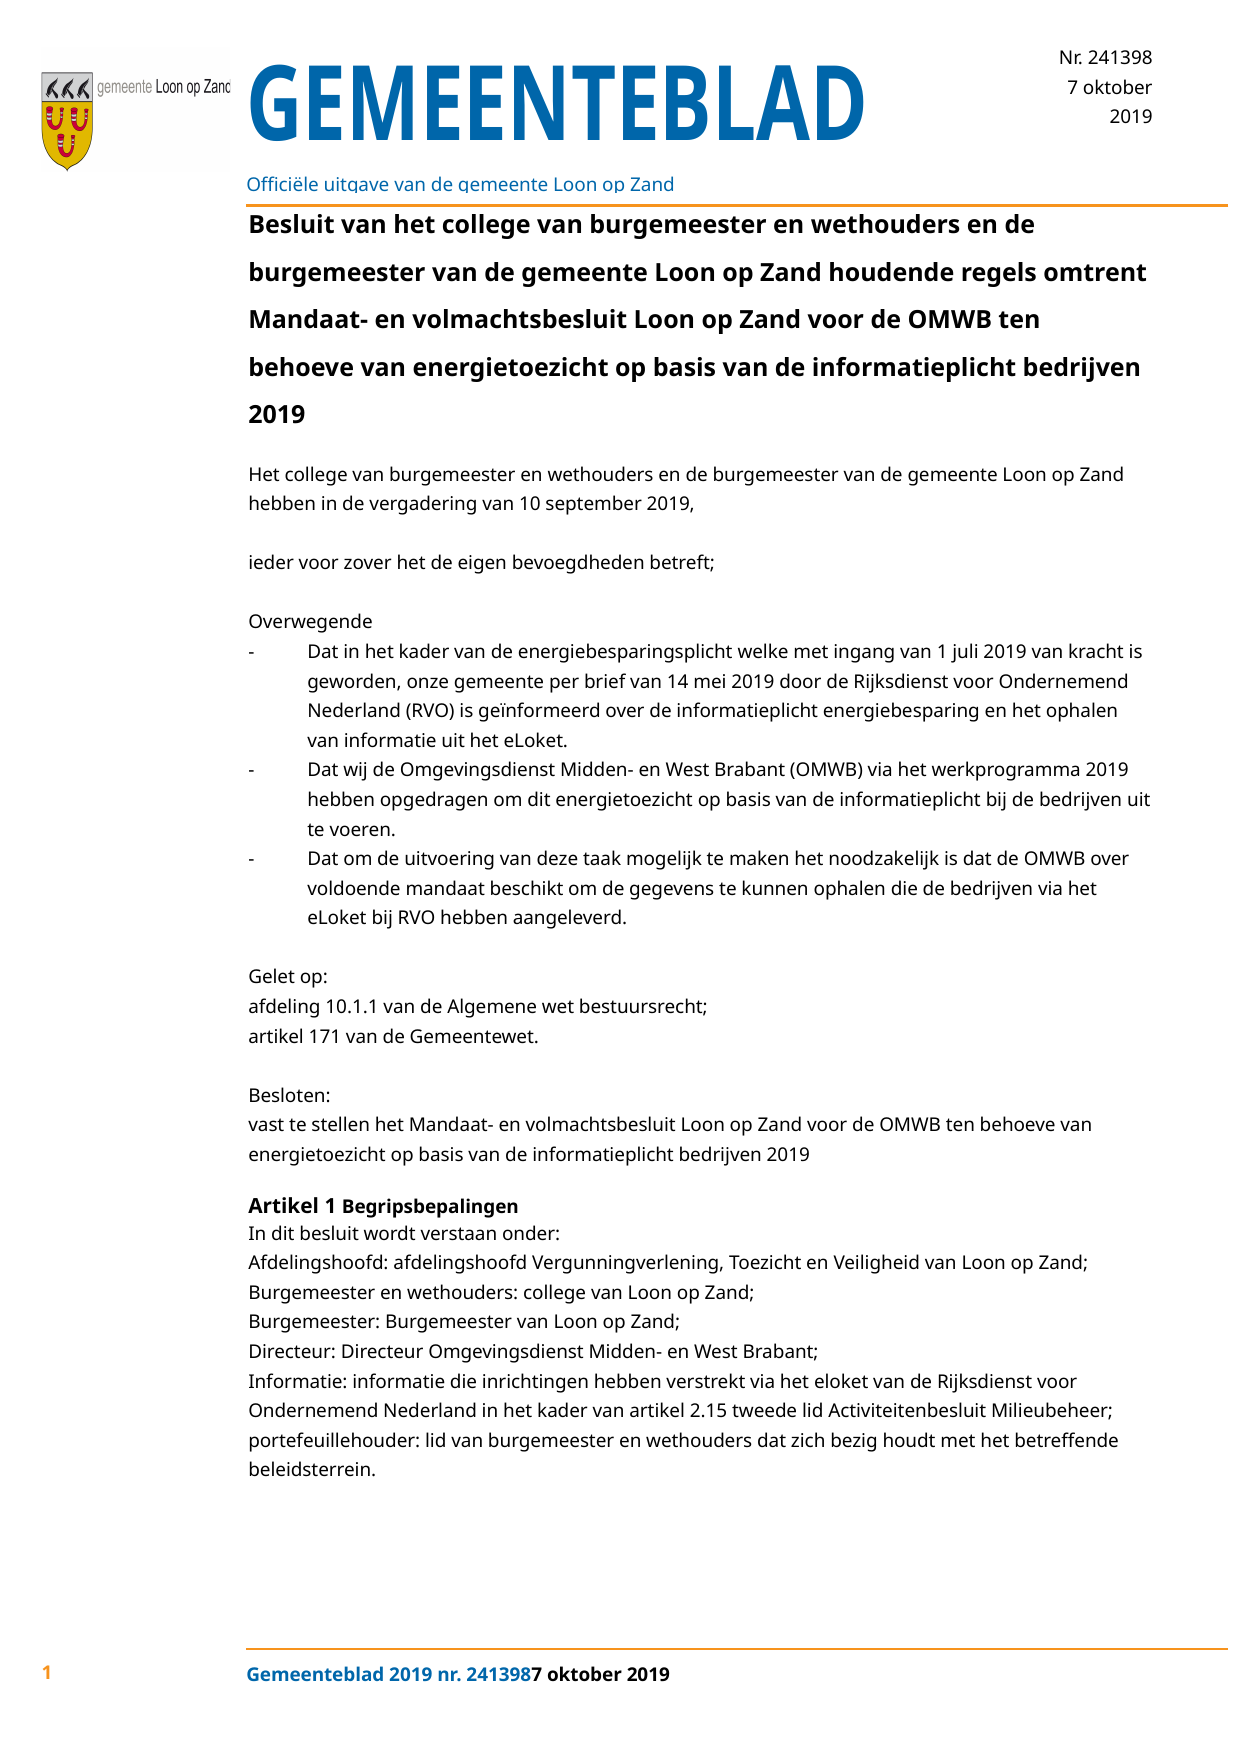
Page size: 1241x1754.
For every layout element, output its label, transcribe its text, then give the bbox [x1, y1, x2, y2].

text Besluit van het college van burgemeester en wethouders en de burgemeester van de gemeente Loon op Zand houdende regels omtrent Mandaat- en volmachtsbesluit Loon op Zand voor de OMWB ten behoeve van energietoezicht op basis van de informatieplicht bedrijven 2019 [248, 207, 1152, 431]
text Besloten: [248, 1082, 1152, 1108]
list Dat in het kader van de energiebesparingsplicht welke met ingang van 1 juli 2019 van kracht is geworden, onze gemeente per brief van 14 mei 2019 door de Rijksdienst voor Ondernemend Nederland (RVO) is geïnformeerd over de informatieplicht energiebesparing en het ophalen van informatie uit het eLoket. [248, 638, 1152, 753]
text portefeuillehouder: lid van burgemeester en wethouders dat zich bezig houdt met het betreffende beleidsterrein. [248, 1427, 1152, 1482]
text ieder voor zover het de eigen bevoegdheden betreft; [248, 549, 1152, 575]
list Dat om de uitvoering van deze taak mogelijk te maken het noodzakelijk is dat de OMWB over voldoende mandaat beschikt om de gegevens te kunnen ophalen die de bedrijven via het eLoket bij RVO hebben aangeleverd. [248, 845, 1152, 930]
text vast te stellen het Mandaat- en volmachtsbesluit Loon op Zand voor de OMWB ten behoeve van energietoezicht op basis van de informatieplicht bedrijven 2019 [248, 1112, 1152, 1167]
text Artikel 1 Begripsbepalingen [248, 1192, 1152, 1220]
list Dat wij de Omgevingsdienst Midden- en West Brabant (OMWB) via het werkprogramma 2019 hebben opgedragen om dit energietoezicht op basis van de informatieplicht bij de bedrijven uit te voeren. [248, 757, 1152, 841]
text artikel 171 van de Gemeentewet. [248, 1023, 1152, 1048]
text In dit besluit wordt verstaan onder: [248, 1220, 1152, 1246]
text Overwegende [248, 609, 1152, 634]
text Het college van burgemeester en wethouders en de burgemeester van de gemeente Loon op Zand hebben in de vergadering van 10 september 2019, [248, 461, 1152, 516]
text Burgemeester: Burgemeester van Loon op Zand; [248, 1309, 1152, 1334]
text Burgemeester en wethouders: college van Loon op Zand; [248, 1279, 1152, 1305]
picture [41, 47, 231, 172]
text Informatie: informatie die inrichtingen hebben verstrekt via het eloket van de Rijksdienst voor Ondernemend Nederland in het kader van artikel 2.15 tweede lid Activiteitenbesluit Milieubeheer; [248, 1368, 1152, 1423]
text afdeling 10.1.1 van de Algemene wet bestuursrecht; [248, 993, 1152, 1019]
text Afdelingshoofd: afdelingshoofd Vergunningverlening, Toezicht en Veiligheid van Loon op Zand; [248, 1249, 1152, 1275]
text Directeur: Directeur Omgevingsdienst Midden- en West Brabant; [248, 1338, 1152, 1364]
text Gelet op: [248, 964, 1152, 989]
